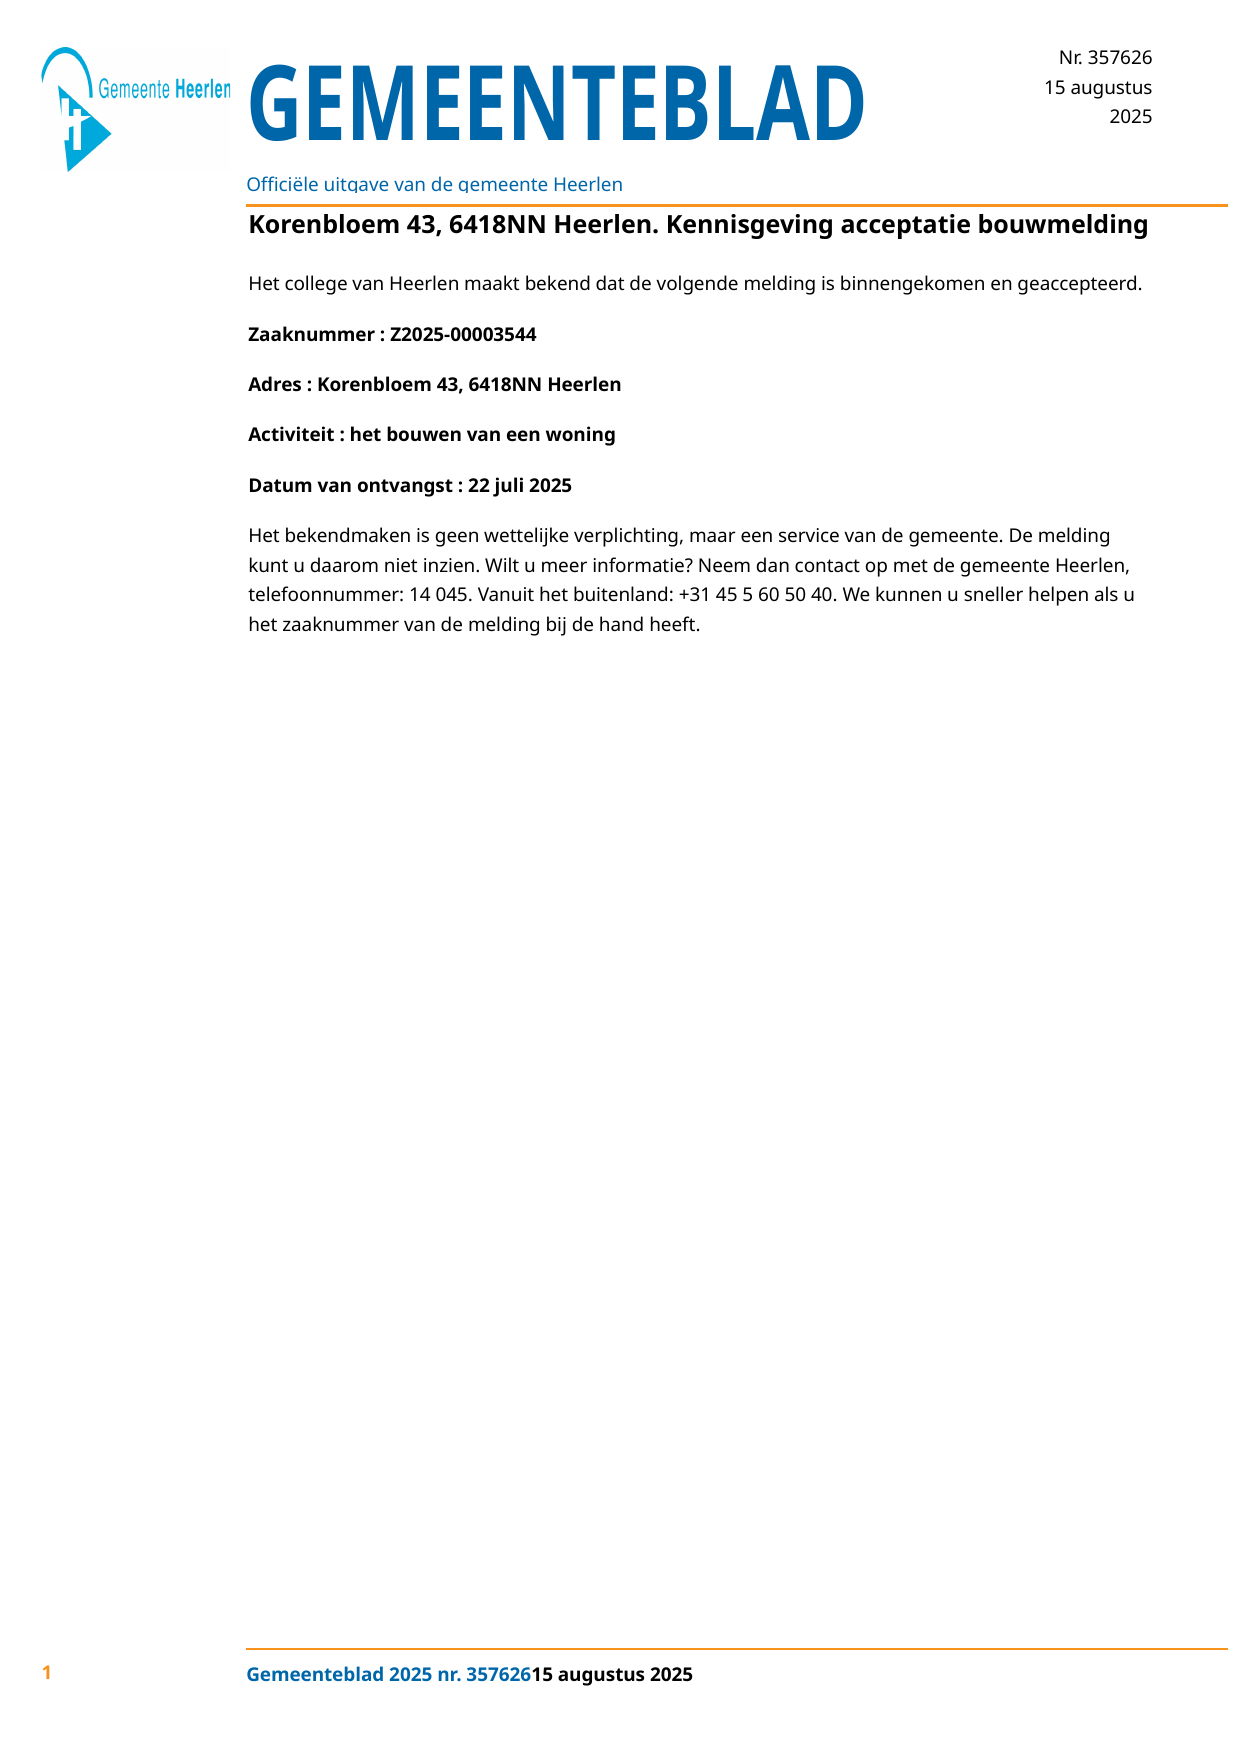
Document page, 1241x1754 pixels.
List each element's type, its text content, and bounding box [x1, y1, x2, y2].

text Korenbloem 43, 6418NN Heerlen. Kennisgeving acceptatie bouwmelding [248, 207, 1152, 241]
text Activiteit : het bouwen van een woning [248, 422, 1152, 447]
text Datum van ontvangst : 22 juli 2025 [248, 472, 1152, 498]
text Het bekendmaken is geen wettelijke verplichting, maar een service van de gemeente. De melding kunt u daarom niet inzien. Wilt u meer informatie? Neem dan contact op met de gemeente Heerlen, telefoonnummer: 14 045. Vanuit het buitenland: +31 45 5 60 50 40. We kunnen u sneller helpen als u het zaaknummer van de melding bij de hand heeft. [248, 522, 1152, 637]
text Het college van Heerlen maakt bekend dat de volgende melding is binnengekomen en geaccepteerd. [248, 270, 1152, 296]
text Zaaknummer : Z2025-00003544 [248, 321, 1152, 346]
text Adres : Korenbloem 43, 6418NN Heerlen [248, 371, 1152, 397]
picture [41, 47, 231, 172]
picture [41, 47, 59, 70]
